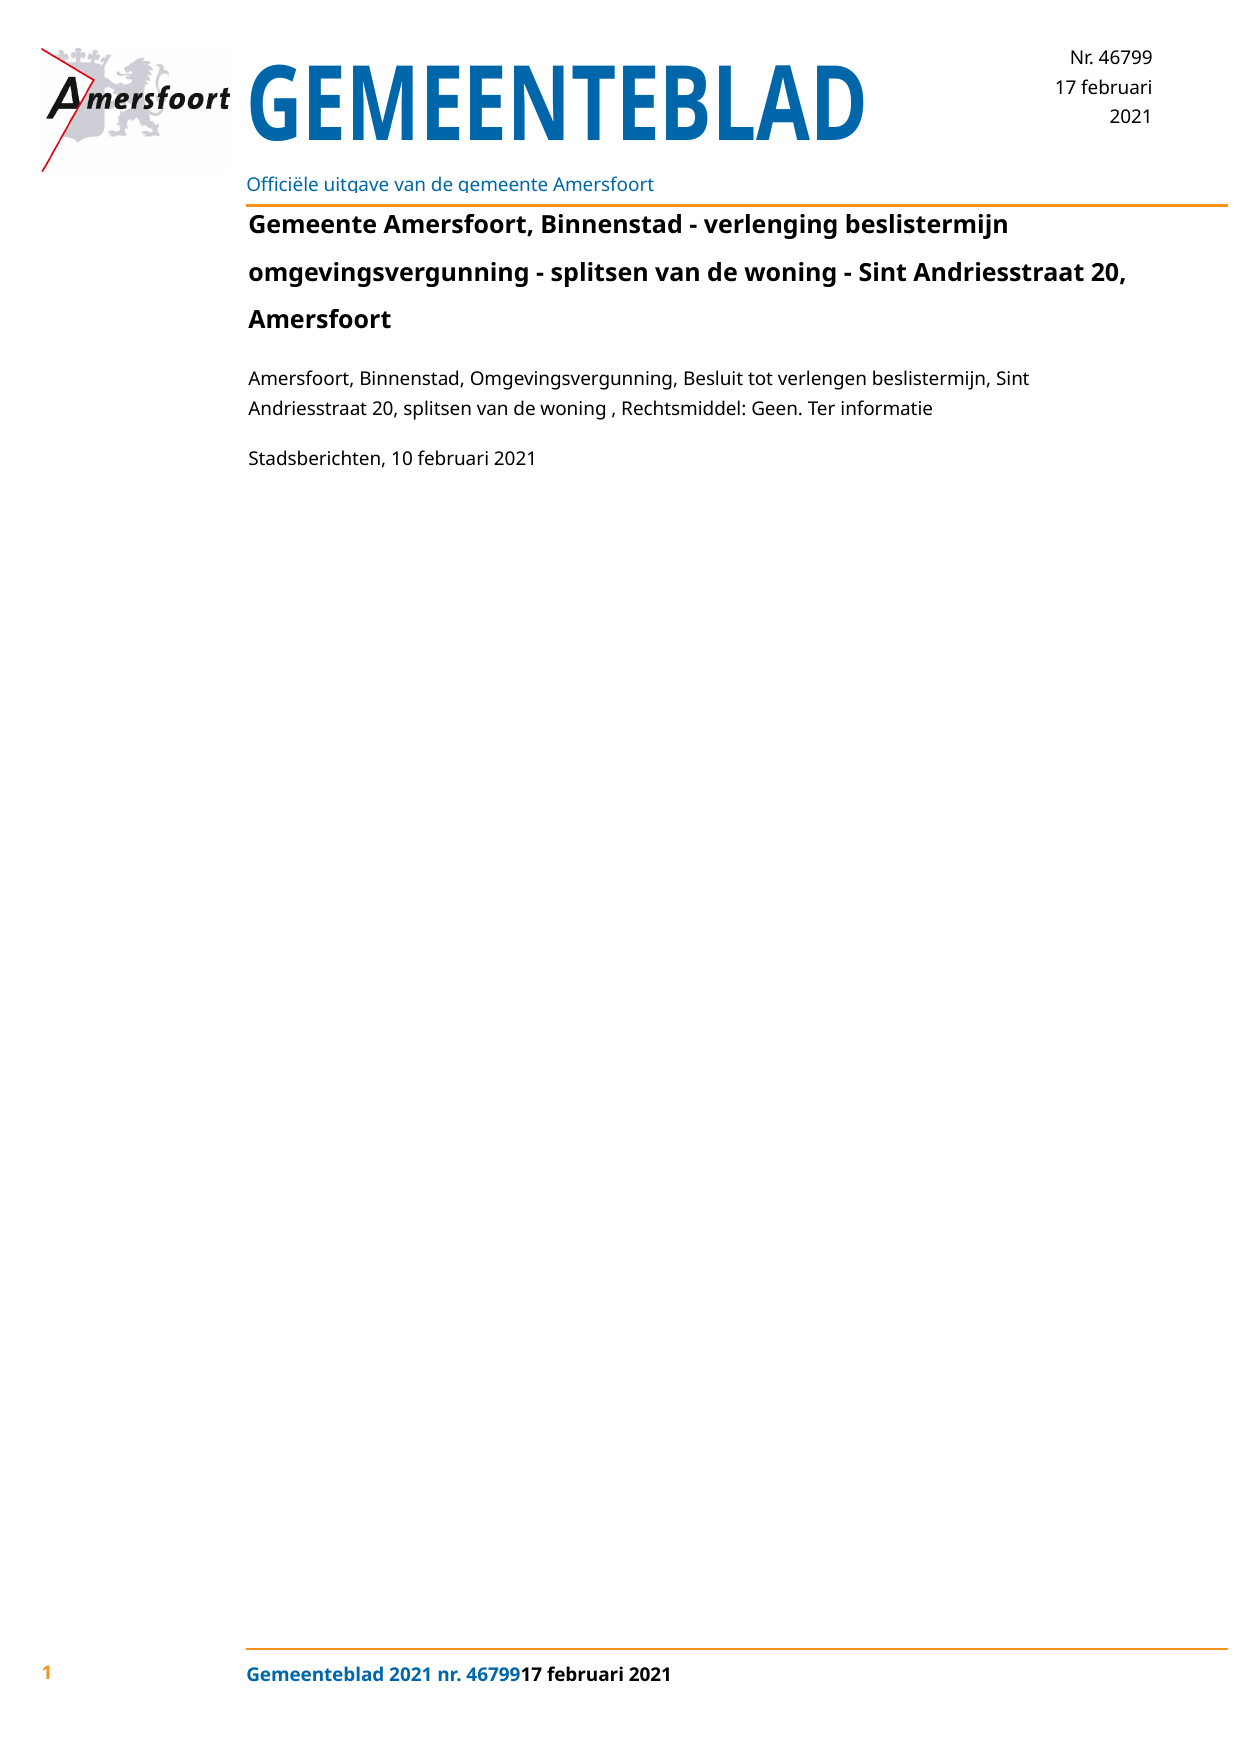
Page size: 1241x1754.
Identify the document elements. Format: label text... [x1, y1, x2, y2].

picture [41, 47, 231, 172]
text Gemeente Amersfoort, Binnenstad - verlenging beslistermijn omgevingsvergunning - splitsen van de woning - Sint Andriesstraat 20, Amersfoort [248, 207, 1152, 336]
text Stadsberichten, 10 februari 2021 [248, 446, 1152, 471]
text Amersfoort, Binnenstad, Omgevingsvergunning, Besluit tot verlengen beslistermijn, Sint Andriesstraat 20, splitsen van de woning , Rechtsmiddel: Geen. Ter informatie [248, 366, 1152, 421]
